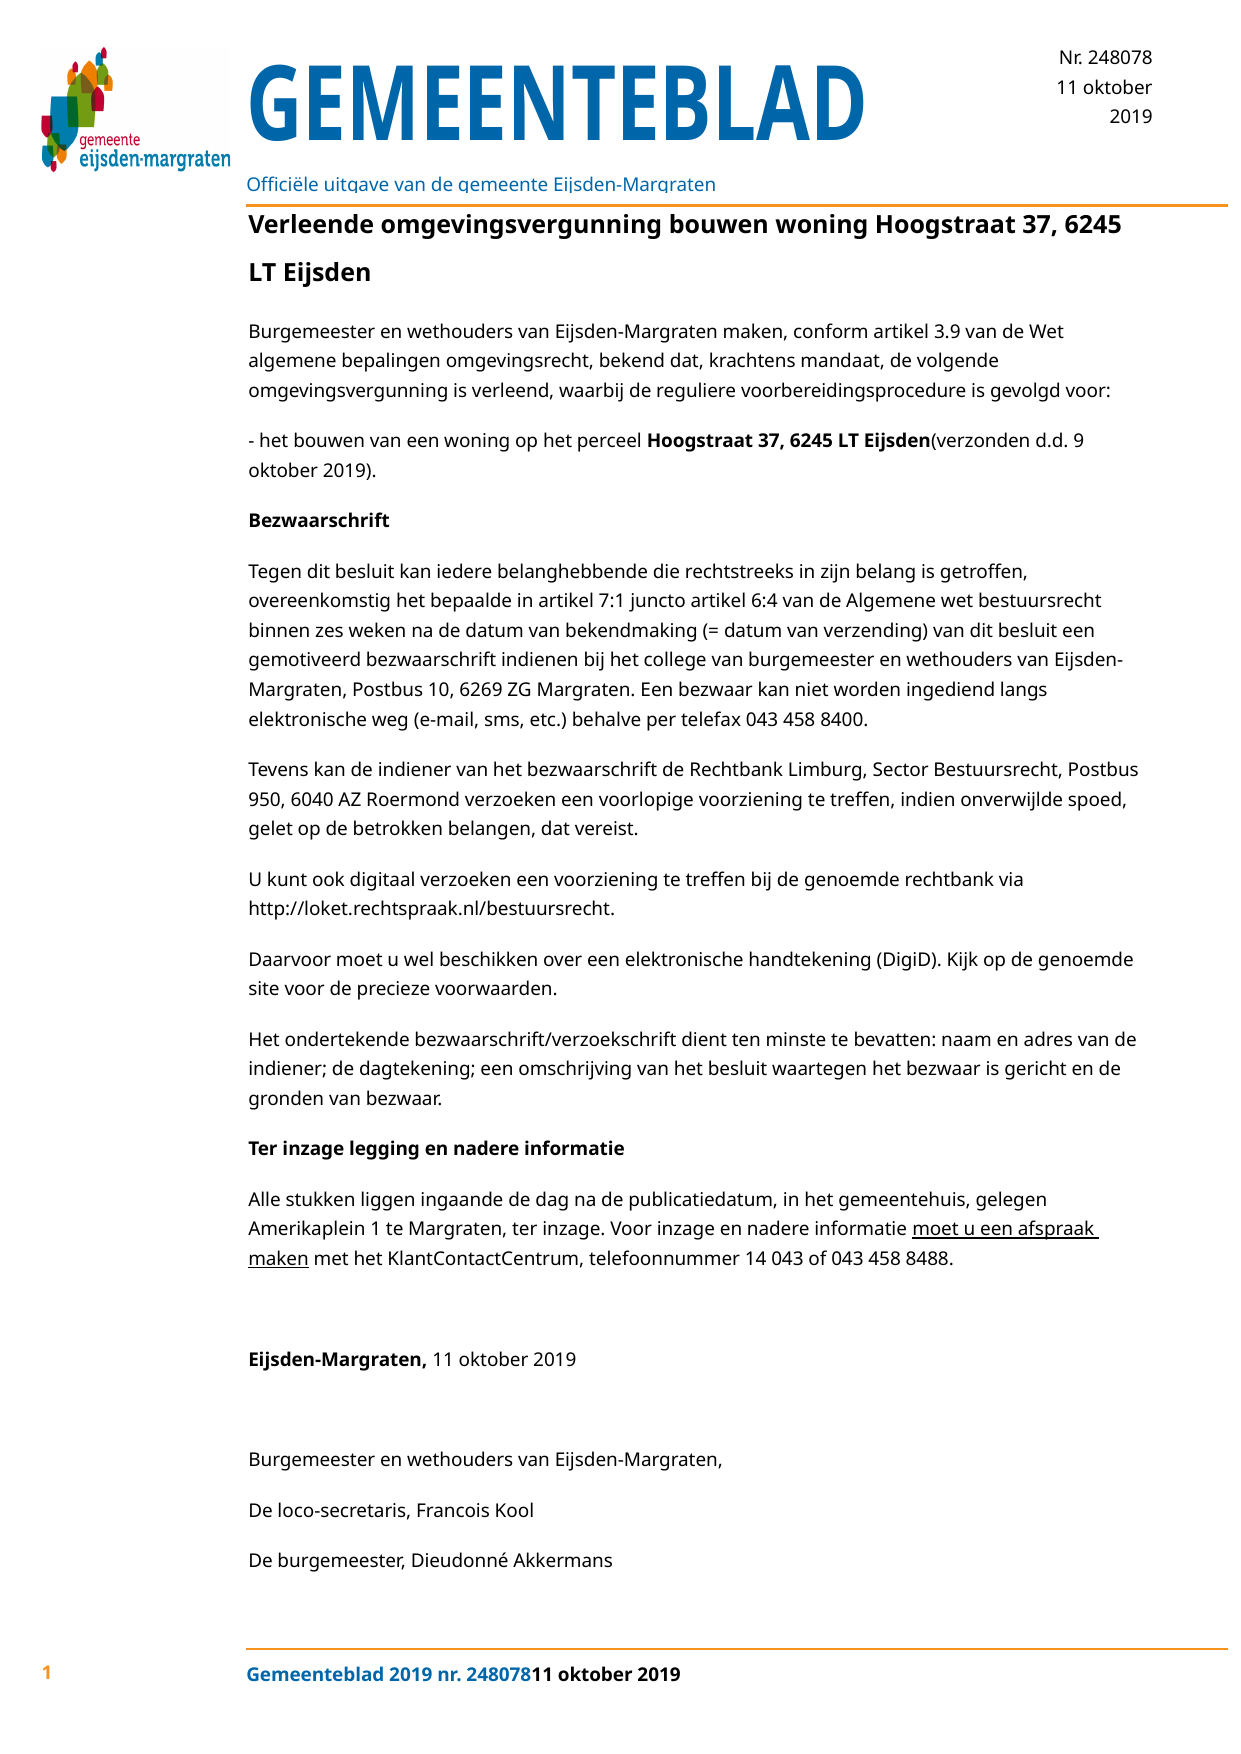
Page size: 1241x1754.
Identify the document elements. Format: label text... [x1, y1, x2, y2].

text Eijsden-Margraten, 11 oktober 2019 [248, 1346, 1152, 1372]
text De loco-secretaris, Francois Kool [248, 1497, 1152, 1523]
text De burgemeester, Dieudonné Akkermans [248, 1547, 1152, 1573]
text Burgemeester en wethouders van Eijsden-Margraten, [248, 1447, 1152, 1472]
text - het bouwen van een woning op het perceel Hoogstraat 37, 6245 LT Eijsden(verzonden d.d. 9 oktober 2019). [248, 427, 1152, 483]
text Ter inzage legging en nadere informatie [248, 1135, 1152, 1161]
text Alle stukken liggen ingaande de dag na de publicatiedatum, in het gemeentehuis, gelegen Amerikaplein 1 te Margraten, ter inzage. Voor inzage en nadere informatie moet u een afspraak maken met het KlantContactCentrum, telefoonnummer 14 043 of 043 458 8488. [248, 1186, 1152, 1271]
text Verleende omgevingsvergunning bouwen woning Hoogstraat 37, 6245 LT Eijsden [248, 207, 1152, 288]
text U kunt ook digitaal verzoeken een voorziening te treffen bij de genoemde rechtbank via http://loket.rechtspraak.nl/bestuursrecht. [248, 866, 1152, 921]
picture [41, 47, 231, 172]
text Daarvoor moet u wel beschikken over een elektronische handtekening (DigiD). Kijk op de genoemde site voor de precieze voorwaarden. [248, 946, 1152, 1001]
text Tegen dit besluit kan iedere belanghebbende die rechtstreeks in zijn belang is getroffen, overeenkomstig het bepaalde in artikel 7:1 juncto artikel 6:4 van de Algemene wet bestuursrecht binnen zes weken na de datum van bekendmaking (= datum van verzending) van dit besluit een gemotiveerd bezwaarschrift indienen bij het college van burgemeester en wethouders van Eijsden-Margraten, Postbus 10, 6269 ZG Margraten. Een bezwaar kan niet worden ingediend langs elektronische weg (e-mail, sms, etc.) behalve per telefax 043 458 8400. [248, 558, 1152, 732]
text Tevens kan de indiener van het bezwaarschrift de Rechtbank Limburg, Sector Bestuursrecht, Postbus 950, 6040 AZ Roermond verzoeken een voorlopige voorziening te treffen, indien onverwijlde spoed, gelet op de betrokken belangen, dat vereist. [248, 756, 1152, 841]
text Het ondertekende bezwaarschrift/verzoekschrift dient ten minste te bevatten: naam en adres van de indiener; de dagtekening; een omschrijving van het besluit waartegen het bezwaar is gericht en de gronden van bezwaar. [248, 1026, 1152, 1111]
text Bezwaarschrift [248, 507, 1152, 533]
text Burgemeester en wethouders van Eijsden-Margraten maken, conform artikel 3.9 van de Wet algemene bepalingen omgevingsrecht, bekend dat, krachtens mandaat, de volgende omgevingsvergunning is verleend, waarbij de reguliere voorbereidingsprocedure is gevolgd voor: [248, 318, 1152, 403]
